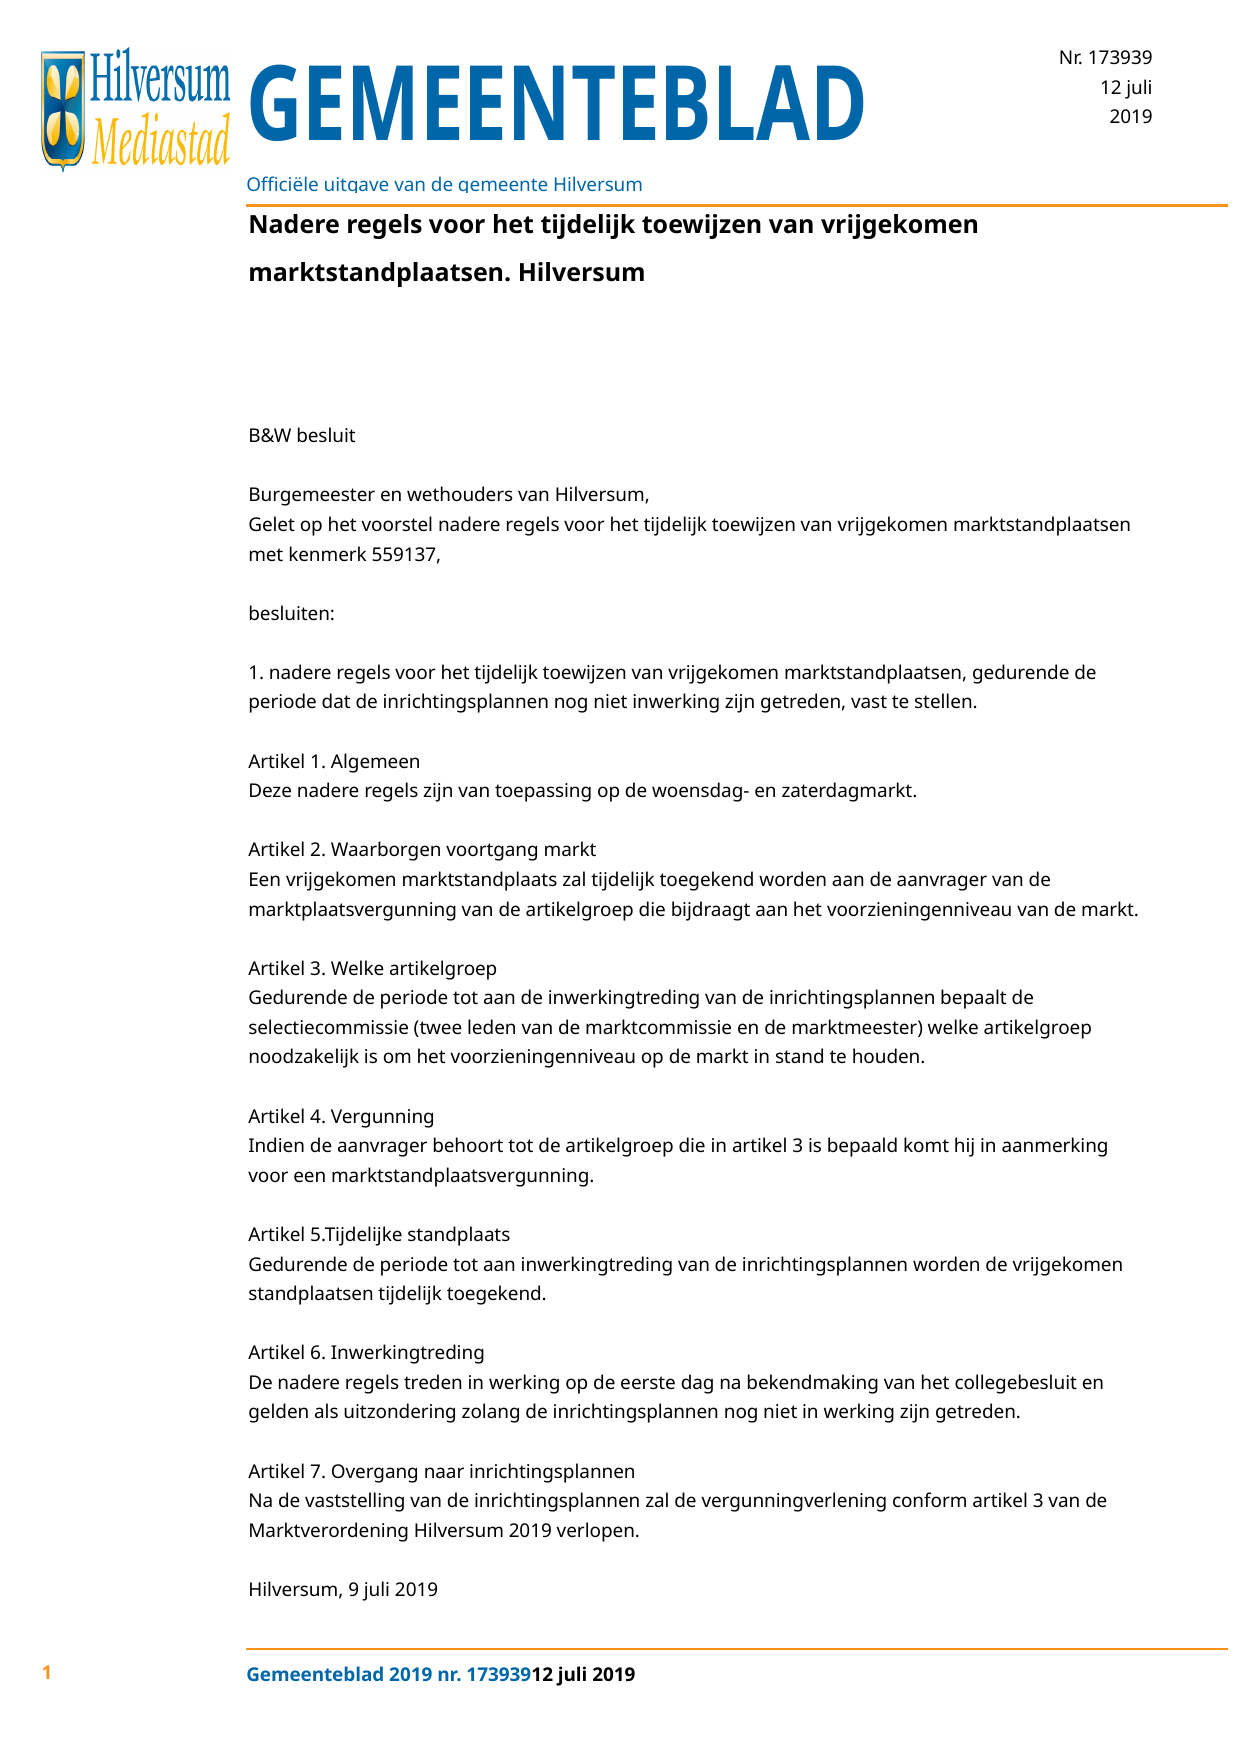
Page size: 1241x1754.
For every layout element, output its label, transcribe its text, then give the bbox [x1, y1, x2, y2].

text Artikel 3. Welke artikelgroep [248, 955, 1152, 981]
text Indien de aanvrager behoort tot de artikelgroep die in artikel 3 is bepaald komt hij in aanmerking voor een marktstandplaatsvergunning. [248, 1132, 1152, 1188]
text Artikel 5.Tijdelijke standplaats [248, 1221, 1152, 1247]
picture [41, 47, 231, 172]
text Gelet op het voorstel nadere regels voor het tijdelijk toewijzen van vrijgekomen marktstandplaatsen met kenmerk 559137, [248, 511, 1152, 567]
text Artikel 6. Inwerkingtreding [248, 1339, 1152, 1365]
text Gedurende de periode tot aan de inwerkingtreding van de inrichtingsplannen bepaalt de selectiecommissie (twee leden van de marktcommissie en de marktmeester) welke artikelgroep noodzakelijk is om het voorzieningenniveau op de markt in stand te houden. [248, 984, 1152, 1069]
text 1. nadere regels voor het tijdelijk toewijzen van vrijgekomen marktstandplaatsen, gedurende de periode dat de inrichtingsplannen nog niet inwerking zijn getreden, vast te stellen. [248, 659, 1152, 714]
text Burgemeester en wethouders van Hilversum, [248, 482, 1152, 507]
text Deze nadere regels zijn van toepassing op de woensdag- en zaterdagmarkt. [248, 777, 1152, 803]
text Artikel 1. Algemeen [248, 748, 1152, 774]
text B&W besluit [248, 422, 1152, 448]
text Een vrijgekomen marktstandplaats zal tijdelijk toegekend worden aan de aanvrager van de marktplaatsvergunning van de artikelgroep die bijdraagt aan het voorzieningenniveau van de markt. [248, 866, 1152, 922]
text Gedurende de periode tot aan inwerkingtreding van de inrichtingsplannen worden de vrijgekomen standplaatsen tijdelijk toegekend. [248, 1251, 1152, 1306]
text besluiten: [248, 600, 1152, 626]
text De nadere regels treden in werking op de eerste dag na bekendmaking van het collegebesluit en gelden als uitzondering zolang de inrichtingsplannen nog niet in werking zijn getreden. [248, 1369, 1152, 1424]
text Hilversum, 9 juli 2019 [248, 1576, 1152, 1602]
text Nadere regels voor het tijdelijk toewijzen van vrijgekomen marktstandplaatsen. Hilversum [248, 207, 1152, 288]
text Artikel 2. Waarborgen voortgang markt [248, 837, 1152, 862]
text Artikel 7. Overgang naar inrichtingsplannen [248, 1458, 1152, 1484]
text Na de vaststelling van de inrichtingsplannen zal de vergunningverlening conform artikel 3 van de Marktverordening Hilversum 2019 verlopen. [248, 1487, 1152, 1543]
text Artikel 4. Vergunning [248, 1103, 1152, 1129]
